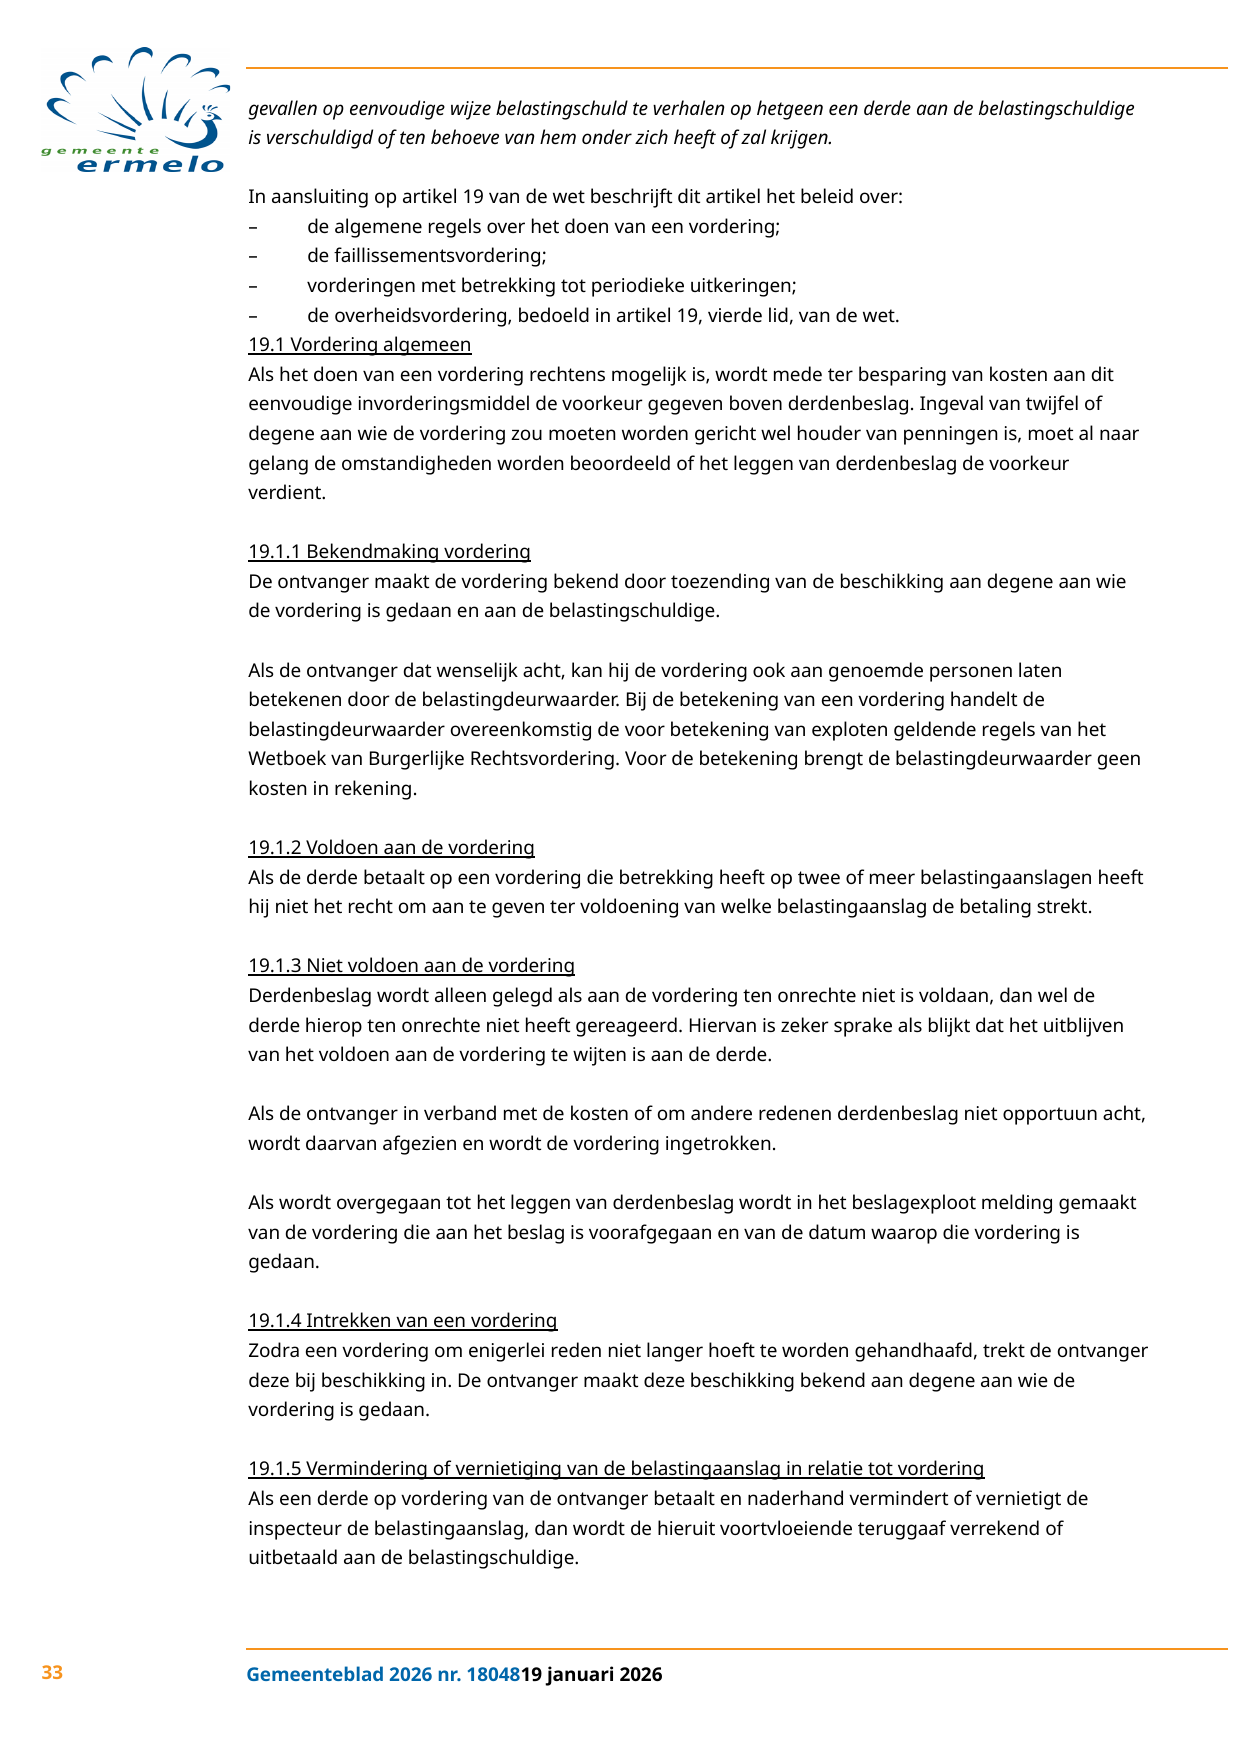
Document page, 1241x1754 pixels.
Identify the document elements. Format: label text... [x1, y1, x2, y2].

text Als wordt overgegaan tot het leggen van derdenbeslag wordt in het beslagexploot melding gemaakt van de vordering die aan het beslag is voorafgegaan en van de datum waarop die vordering is gedaan. [248, 1189, 1152, 1274]
text 19.1.4 Intrekken van een vordering [248, 1308, 1152, 1333]
text Als de derde betaalt op een vordering die betrekking heeft op twee of meer belastingaanslagen heeft hij niet het recht om aan te geven ter voldoening van welke belastingaanslag de betaling strekt. [248, 864, 1152, 919]
text In aansluiting op artikel 19 van de wet beschrijft dit artikel het beleid over: [248, 183, 1152, 209]
text Als een derde op vordering van de ontvanger betaalt en naderhand vermindert of vernietigt de inspecteur de belastingaanslag, dan wordt de hieruit voortvloeiende teruggaaf verrekend of uitbetaald aan de belastingschuldige. [248, 1485, 1152, 1570]
text 19.1.5 Vermindering of vernietiging van de belastingaanslag in relatie tot vordering [248, 1456, 1152, 1481]
list vorderingen met betrekking tot periodieke uitkeringen; [248, 272, 1152, 298]
text De ontvanger maakt de vordering bekend door toezending van de beschikking aan degene aan wie de vordering is gedaan en aan de belastingschuldige. [248, 568, 1152, 623]
text 19.1.2 Voldoen aan de vordering [248, 834, 1152, 860]
text Als de ontvanger in verband met de kosten of om andere redenen derdenbeslag niet opportuun acht, wordt daarvan afgezien en wordt de vordering ingetrokken. [248, 1101, 1152, 1156]
text gevallen op eenvoudige wijze belastingschuld te verhalen op hetgeen een derde aan de belastingschuldige is verschuldigd of ten behoeve van hem onder zich heeft of zal krijgen. [248, 95, 1152, 150]
picture [41, 47, 231, 172]
text 19.1.1 Bekendmaking vordering [248, 538, 1152, 564]
text Als de ontvanger dat wenselijk acht, kan hij de vordering ook aan genoemde personen laten betekenen door de belastingdeurwaarder. Bij de betekening van een vordering handelt de belastingdeurwaarder overeenkomstig de voor betekening van exploten geldende regels van het Wetboek van Burgerlijke Rechtsvordering. Voor de betekening brengt de belastingdeurwaarder geen kosten in rekening. [248, 657, 1152, 801]
text Als het doen van een vordering rechtens mogelijk is, wordt mede ter besparing van kosten aan dit eenvoudige invorderingsmiddel de voorkeur gegeven boven derdenbeslag. Ingeval van twijfel of degene aan wie de vordering zou moeten worden gericht wel houder van penningen is, moet al naar gelang de omstandigheden worden beoordeeld of het leggen van derdenbeslag de voorkeur verdient. [248, 361, 1152, 505]
text Derdenbeslag wordt alleen gelegd als aan de vordering ten onrechte niet is voldaan, dan wel de derde hierop ten onrechte niet heeft gereageerd. Hiervan is zeker sprake als blijkt dat het uitblijven van het voldoen aan de vordering te wijten is aan de derde. [248, 982, 1152, 1067]
list de faillissementsvordering; [248, 243, 1152, 268]
text 19.1.3 Niet voldoen aan de vordering [248, 953, 1152, 978]
text 19.1 Vordering algemeen [248, 331, 1152, 357]
list de overheidsvordering, bedoeld in artikel 19, vierde lid, van de wet. [248, 302, 1152, 328]
text Zodra een vordering om enigerlei reden niet langer hoeft te worden gehandhaafd, trekt de ontvanger deze bij beschikking in. De ontvanger maakt deze beschikking bekend aan degene aan wie de vordering is gedaan. [248, 1337, 1152, 1422]
list de algemene regels over het doen van een vordering; [248, 213, 1152, 239]
